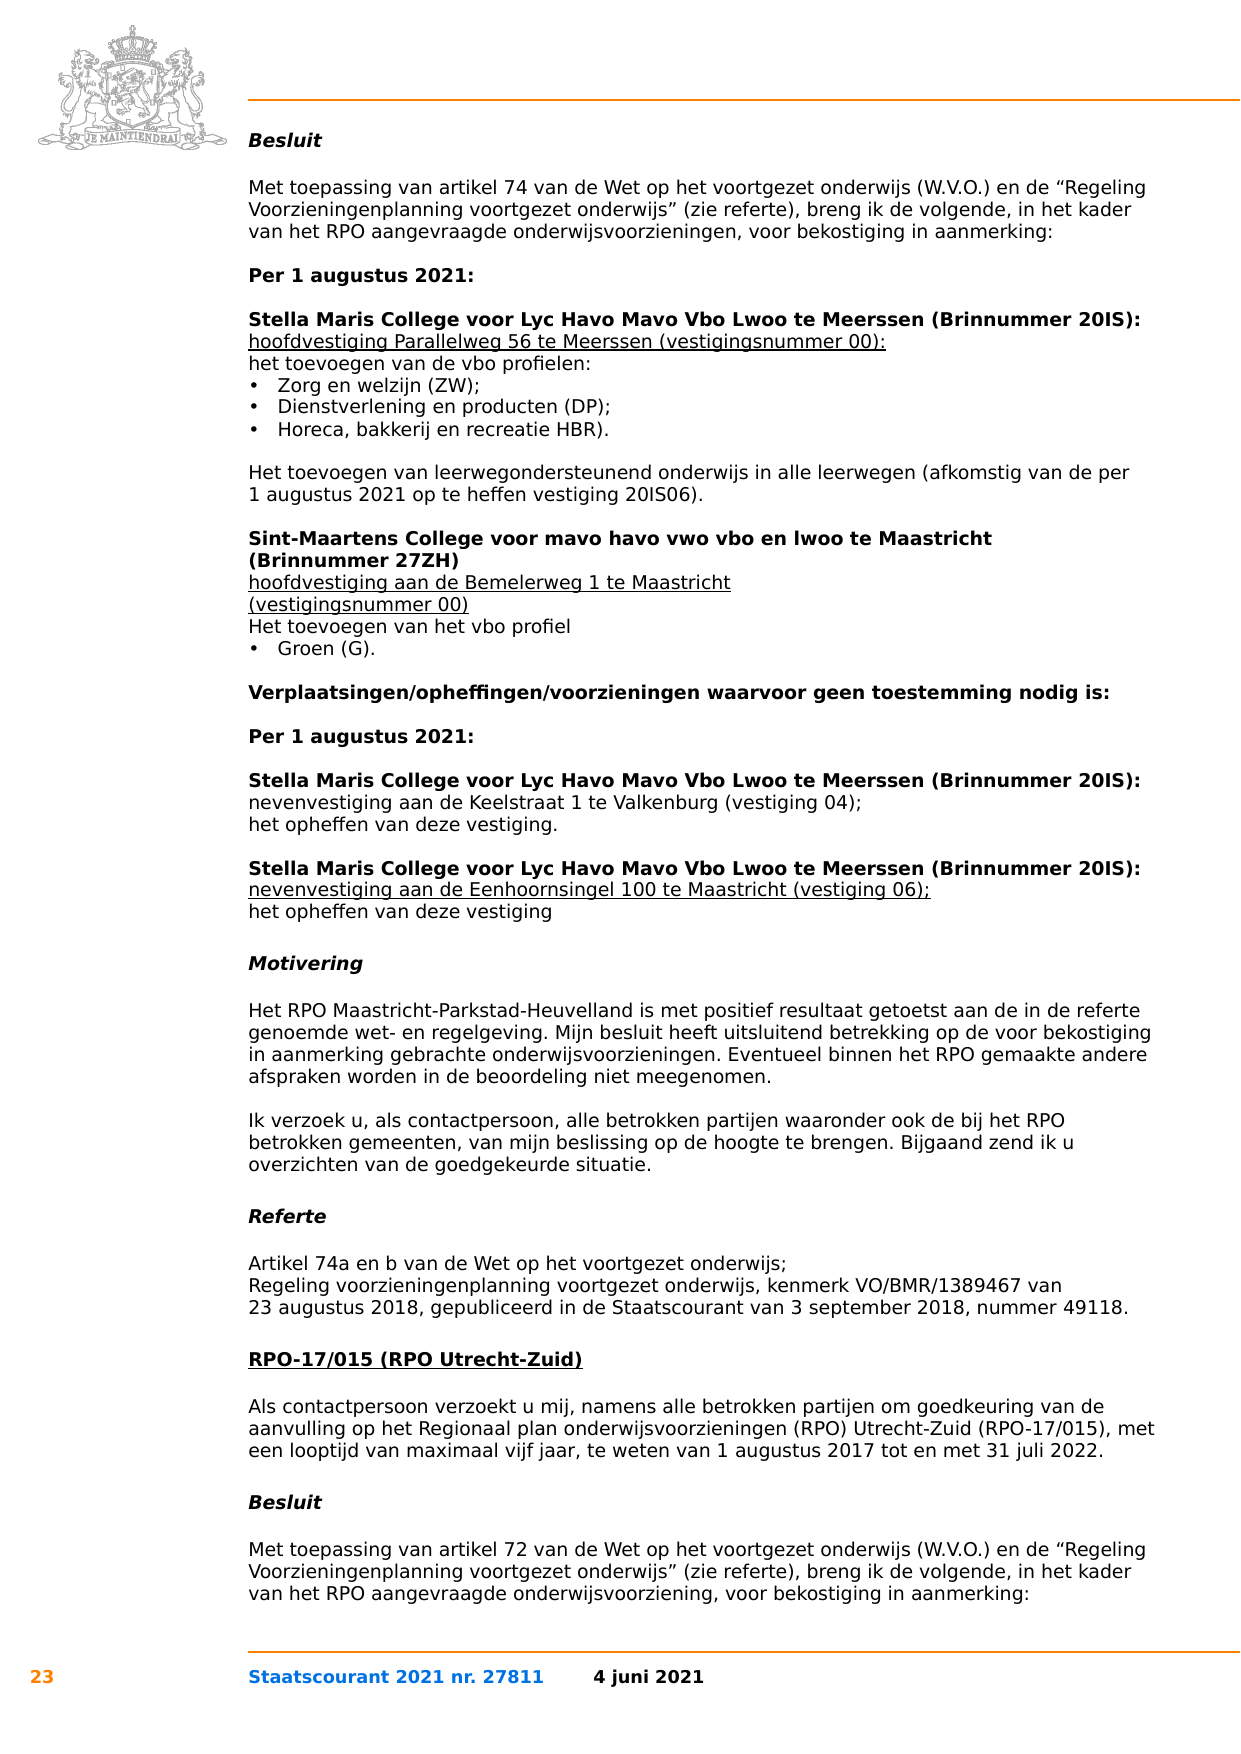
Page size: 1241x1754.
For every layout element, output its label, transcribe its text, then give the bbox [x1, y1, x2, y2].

subtitle Besluit [248, 130, 1163, 152]
text Als contactpersoon verzoekt u mij, namens alle betrokken partijen om goedkeuring van de aanvulling op het Regionaal plan onderwijsvoorzieningen (RPO) Utrecht-Zuid (RPO-17/015), met een looptijd van maximaal vijf jaar, te weten van 1 augustus 2017 tot en met 31 juli 2022. [248, 1396, 1163, 1462]
text Per 1 augustus 2021: [248, 265, 1163, 287]
text hoofdvestiging Parallelweg 56 te Meerssen (vestigingsnummer 00): [248, 331, 1163, 352]
text Per 1 augustus 2021: [248, 726, 1163, 748]
subtitle Besluit [248, 1492, 1163, 1514]
text Het toevoegen van leerwegondersteunend onderwijs in alle leerwegen (afkomstig van de per 1 augustus 2021 op te heffen vestiging 20IS06). [248, 462, 1163, 506]
text hoofdvestiging aan de Bemelerweg 1 te Maastricht [248, 572, 1163, 594]
text Stella Maris College voor Lyc Havo Mavo Vbo Lwoo te Meerssen (Brinnummer 20IS): [248, 308, 1163, 331]
subtitle RPO-17/015 (RPO Utrecht-Zuid) [248, 1349, 1163, 1371]
text nevenvestiging aan de Keelstraat 1 te Valkenburg (vestiging 04); [248, 792, 1163, 813]
picture [38, 25, 227, 150]
text het opheffen van deze vestiging. [248, 813, 1163, 836]
subtitle Referte [248, 1206, 1163, 1228]
text Met toepassing van artikel 72 van de Wet op het voortgezet onderwijs (W.V.O.) en de “Regeling Voorzieningenplanning voortgezet onderwijs” (zie referte), breng ik de volgende, in het kader van het RPO aangevraagde onderwijsvoorziening, voor bekostiging in aanmerking: [248, 1539, 1163, 1605]
text Stella Maris College voor Lyc Havo Mavo Vbo Lwoo te Meerssen (Brinnummer 20IS): [248, 769, 1163, 792]
text nevenvestiging aan de Eenhoornsingel 100 te Maastricht (vestiging 06); [248, 879, 1163, 901]
text Ik verzoek u, als contactpersoon, alle betrokken partijen waaronder ook de bij het RPO betrokken gemeenten, van mijn beslissing op de hoogte te brengen. Bijgaand zend ik u overzichten van de goedgekeurde situatie. [248, 1110, 1163, 1176]
text (vestigingsnummer 00) [248, 594, 1163, 616]
text Het toevoegen van het vbo profiel [248, 616, 1163, 638]
text Artikel 74a en b van de Wet op het voortgezet onderwijs; [248, 1253, 1163, 1275]
text Sint-Maartens College voor mavo havo vwo vbo en lwoo te Maastricht (Brinnummer 27ZH) [248, 528, 1163, 572]
text Verplaatsingen/opheffingen/voorzieningen waarvoor geen toestemming nodig is: [248, 682, 1163, 704]
text • Groen (G). [248, 638, 1163, 660]
text • Dienstverlening en producten (DP); [248, 396, 1163, 418]
text het opheffen van deze vestiging [248, 901, 1163, 923]
text • Horeca, bakkerij en recreatie HBR). [248, 418, 1163, 440]
text • Zorg en welzijn (ZW); [248, 374, 1163, 396]
text Met toepassing van artikel 74 van de Wet op het voortgezet onderwijs (W.V.O.) en de “Regeling Voorzieningenplanning voortgezet onderwijs” (zie referte), breng ik de volgende, in het kader van het RPO aangevraagde onderwijsvoorzieningen, voor bekostiging in aanmerking: [248, 177, 1163, 243]
subtitle Motivering [248, 953, 1163, 975]
text Regeling voorzieningenplanning voortgezet onderwijs, kenmerk VO/BMR/1389467 van 23 augustus 2018, gepubliceerd in de Staatscourant van 3 september 2018, nummer 49118. [248, 1275, 1163, 1319]
text Stella Maris College voor Lyc Havo Mavo Vbo Lwoo te Meerssen (Brinnummer 20IS): [248, 857, 1163, 879]
text het toevoegen van de vbo profielen: [248, 352, 1163, 374]
text Het RPO Maastricht-Parkstad-Heuvelland is met positief resultaat getoetst aan de in de referte genoemde wet- en regelgeving. Mijn besluit heeft uitsluitend betrekking op de voor bekostiging in aanmerking gebrachte onderwijsvoorzieningen. Eventueel binnen het RPO gemaakte andere afspraken worden in de beoordeling niet meegenomen. [248, 1000, 1163, 1088]
